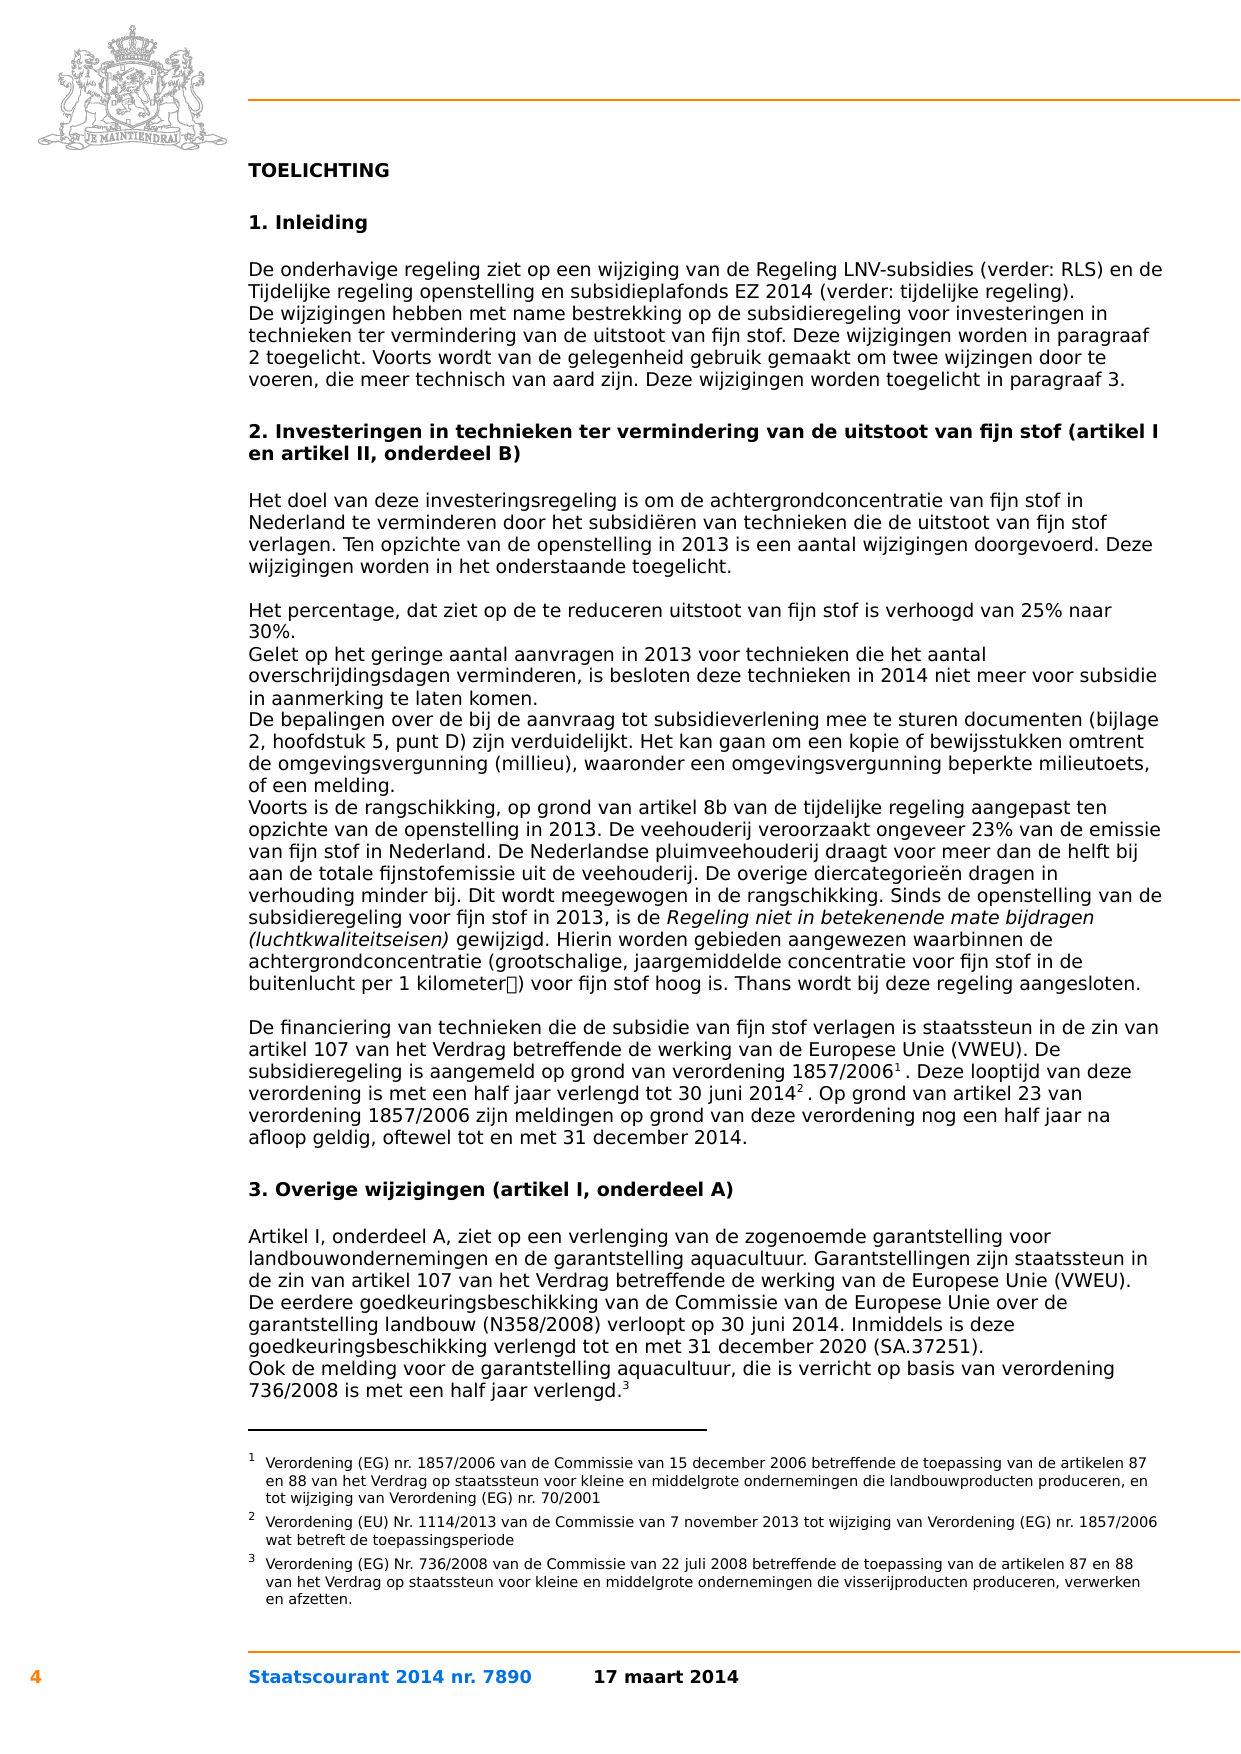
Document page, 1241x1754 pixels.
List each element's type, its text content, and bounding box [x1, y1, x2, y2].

text De eerdere goedkeuringsbeschikking van de Commissie van de Europese Unie over de garantstelling landbouw (N358/2008) verloopt op 30 juni 2014. Inmiddels is deze goedkeuringsbeschikking verlengd tot en met 31 december 2020 (SA.37251). [248, 1292, 1163, 1358]
text Gelet op het geringe aantal aanvragen in 2013 voor technieken die het aantal overschrijdingsdagen verminderen, is besloten deze technieken in 2014 niet meer voor subsidie in aanmerking te laten komen. [248, 643, 1163, 709]
text Verordening (EG) nr. 1857/2006 van de Commissie van 15 december 2006 betreffende de toepassing van de artikelen 87 en 88 van het Verdrag op staatssteun voor kleine en middelgrote ondernemingen die landbouwproducten produceren, en tot wijziging van Verordening (EG) nr. 70/2001 [248, 1451, 1163, 1507]
text De financiering van technieken die de subsidie van fijn stof verlagen is staatssteun in de zin van artikel 107 van het Verdrag betreffende de werking van de Europese Unie (VWEU). De subsidieregeling is aangemeld op grond van verordening 1857/2006. Deze looptijd van deze verordening is met een half jaar verlengd tot 30 juni 2014. Op grond van artikel 23 van verordening 1857/2006 zijn meldingen op grond van deze verordening nog een half jaar na afloop geldig, oftewel tot en met 31 december 2014. [248, 1017, 1163, 1149]
text De wijzigingen hebben met name bestrekking op de subsidieregeling voor investeringen in technieken ter vermindering van de uitstoot van fijn stof. Deze wijzigingen worden in paragraaf 2 toegelicht. Voorts wordt van de gelegenheid gebruik gemaakt om twee wijzingen door te voeren, die meer technisch van aard zijn. Deze wijzigingen worden toegelicht in paragraaf 3. [248, 303, 1163, 391]
text Voorts is de rangschikking, op grond van artikel 8b van de tijdelijke regeling aangepast ten opzichte van de openstelling in 2013. De veehouderij veroorzaakt ongeveer 23% van de emissie van fijn stof in Nederland. De Nederlandse pluimveehouderij draagt voor meer dan de helft bij aan de totale fijnstofemissie uit de veehouderij. De overige diercategorieën dragen in verhouding minder bij. Dit wordt meegewogen in de rangschikking. Sinds de openstelling van de subsidieregeling voor fijn stof in 2013, is de Regeling niet in betekenende mate bijdragen (luchtkwaliteitseisen) gewijzigd. Hierin worden gebieden aangewezen waarbinnen de achtergrondconcentratie (grootschalige, jaargemiddelde concentratie voor fijn stof in de buitenlucht per 1 kilometer) voor fijn stof hoog is. Thans wordt bij deze regeling aangesloten. [248, 797, 1163, 995]
text De bepalingen over de bij de aanvraag tot subsidieverlening mee te sturen documenten (bijlage 2, hoofdstuk 5, punt D) zijn verduidelijkt. Het kan gaan om een kopie of bewijsstukken omtrent de omgevingsvergunning (millieu), waaronder een omgevingsvergunning beperkte milieutoets, of een melding. [248, 709, 1163, 797]
text Ook de melding voor de garantstelling aquacultuur, die is verricht op basis van verordening 736/2008 is met een half jaar verlengd. [248, 1358, 1163, 1402]
text De onderhavige regeling ziet op een wijziging van de Regeling LNV-subsidies (verder: RLS) en de Tijdelijke regeling openstelling en subsidieplafonds EZ 2014 (verder: tijdelijke regeling). [248, 259, 1163, 303]
text Verordening (EG) Nr. 736/2008 van de Commissie van 22 juli 2008 betreffende de toepassing van de artikelen 87 en 88 van het Verdrag op staatssteun voor kleine en middelgrote ondernemingen die visserijproducten produceren, verwerken en afzetten. [248, 1552, 1163, 1608]
text Het percentage, dat ziet op de te reduceren uitstoot van fijn stof is verhoogd van 25% naar 30%. [248, 599, 1163, 643]
text Het doel van deze investeringsregeling is om de achtergrondconcentratie van fijn stof in Nederland te verminderen door het subsidiëren van technieken die de uitstoot van fijn stof verlagen. Ten opzichte van de openstelling in 2013 is een aantal wijzigingen doorgevoerd. Deze wijzigingen worden in het onderstaande toegelicht. [248, 490, 1163, 578]
subtitle 2. Investeringen in technieken ter vermindering van de uitstoot van fijn stof (artikel I en artikel II, onderdeel B) [248, 421, 1163, 465]
subtitle 3. Overige wijzigingen (artikel I, onderdeel A) [248, 1179, 1163, 1201]
subtitle TOELICHTING [248, 160, 1163, 182]
picture [38, 25, 227, 150]
text Verordening (EU) Nr. 1114/2013 van de Commissie van 7 november 2013 tot wijziging van Verordening (EG) nr. 1857/2006 wat betreft de toepassingsperiode [248, 1510, 1163, 1549]
text Artikel I, onderdeel A, ziet op een verlenging van de zogenoemde garantstelling voor landbouwondernemingen en de garantstelling aquacultuur. Garantstellingen zijn staatssteun in de zin van artikel 107 van het Verdrag betreffende de werking van de Europese Unie (VWEU). [248, 1226, 1163, 1292]
subtitle 1. Inleiding [248, 212, 1163, 234]
